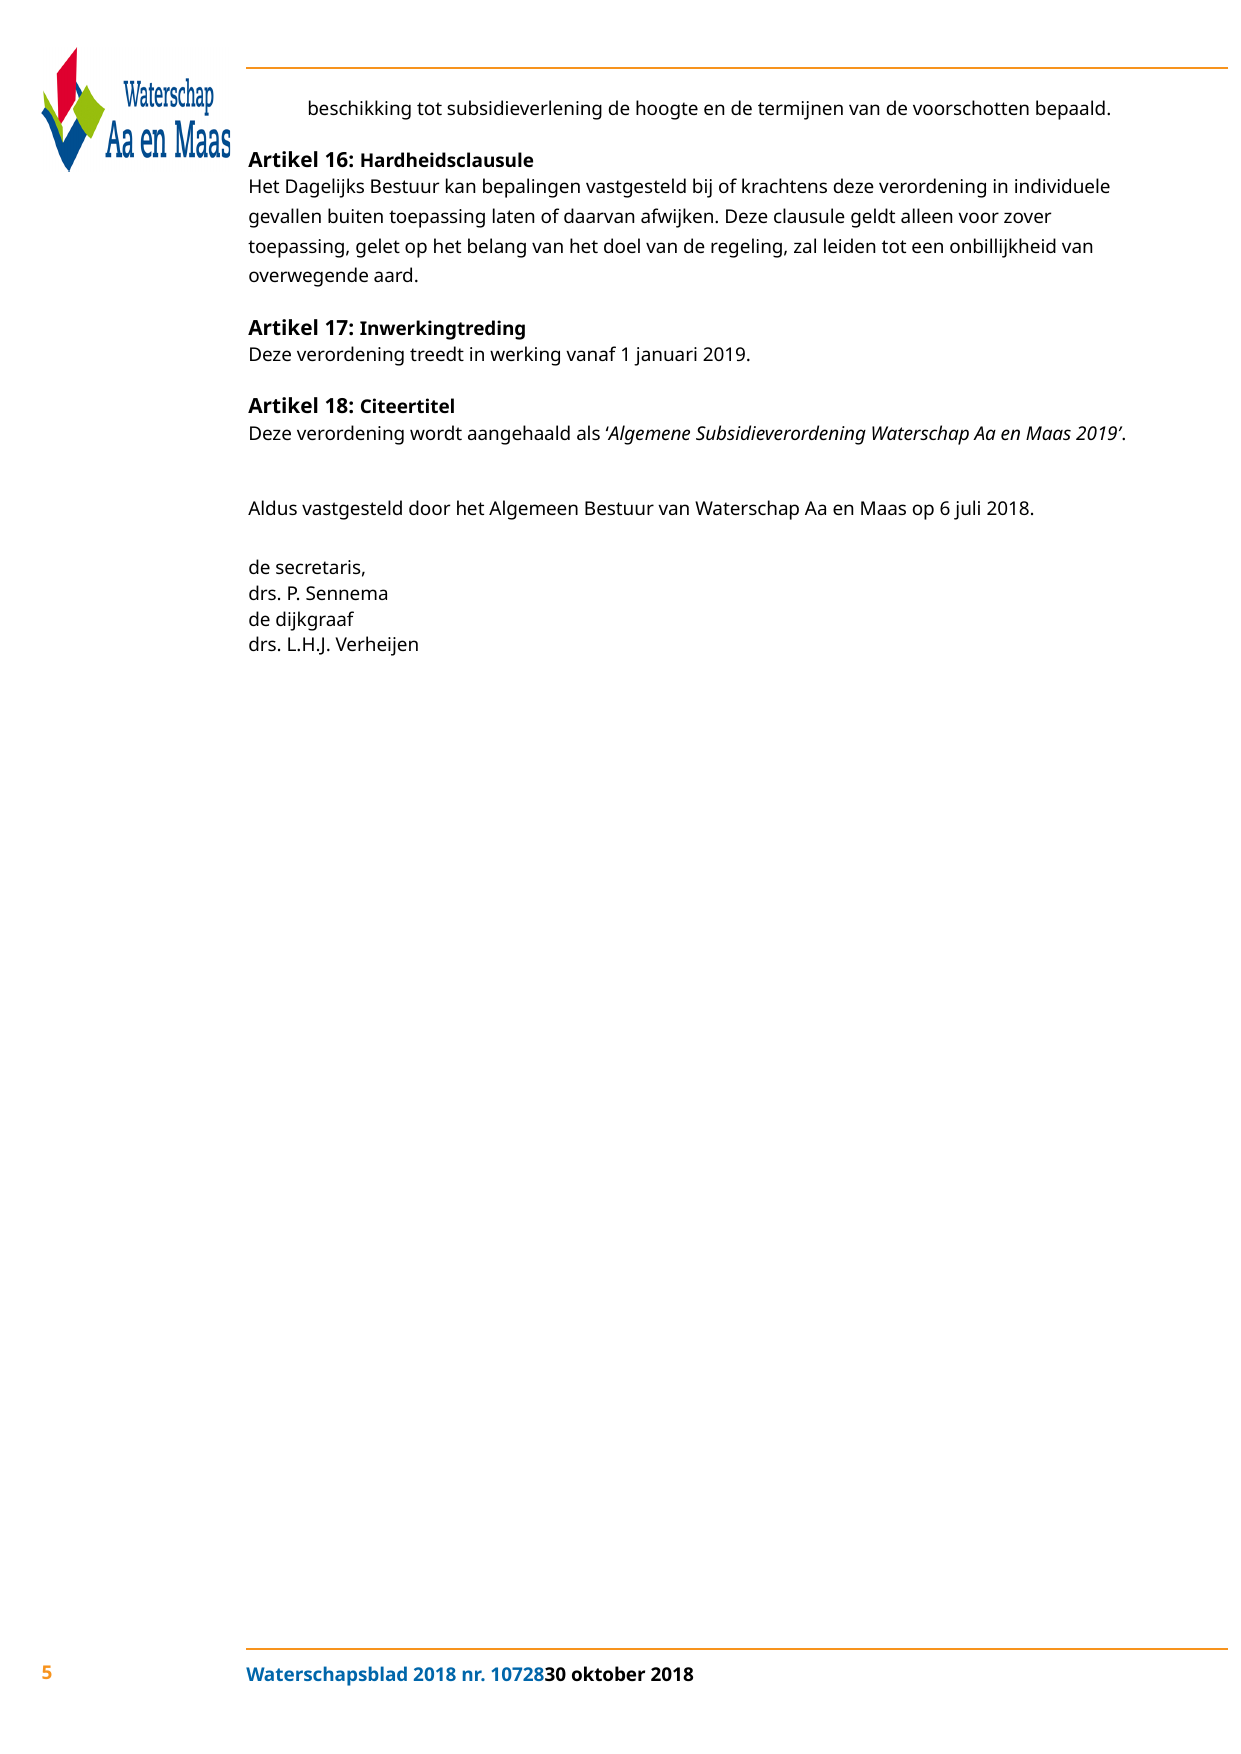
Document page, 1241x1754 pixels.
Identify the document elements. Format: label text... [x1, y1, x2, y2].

text Deze verordening treedt in werking vanaf 1 januari 2019. [248, 341, 1152, 367]
text drs. P. Sennema [248, 580, 1152, 606]
text Aldus vastgesteld door het Algemeen Bestuur van Waterschap Aa en Maas op 6 juli 2018. [248, 495, 1152, 521]
text Artikel 16: Hardheidsclausule [248, 145, 1152, 174]
text de dijkgraaf [248, 606, 1152, 632]
text Artikel 18: Citeertitel [248, 392, 1152, 420]
text drs. L.H.J. Verheijen [248, 632, 1152, 657]
text Het Dagelijks Bestuur kan bepalingen vastgesteld bij of krachtens deze verordening in individuele gevallen buiten toepassing laten of daarvan afwijken. Deze clausule geldt alleen voor zover toepassing, gelet op het belang van het doel van de regeling, zal leiden tot een onbillijkheid van overwegende aard. [248, 174, 1152, 288]
picture [41, 47, 231, 172]
text de secretaris, [248, 554, 1152, 580]
text Deze verordening wordt aangehaald als ‘Algemene Subsidieverordening Waterschap Aa en Maas 2019’. [248, 420, 1152, 446]
list beschikking tot subsidieverlening de hoogte en de termijnen van de voorschotten bepaald. [248, 95, 1152, 121]
text Artikel 17: Inwerkingtreding [248, 313, 1152, 341]
